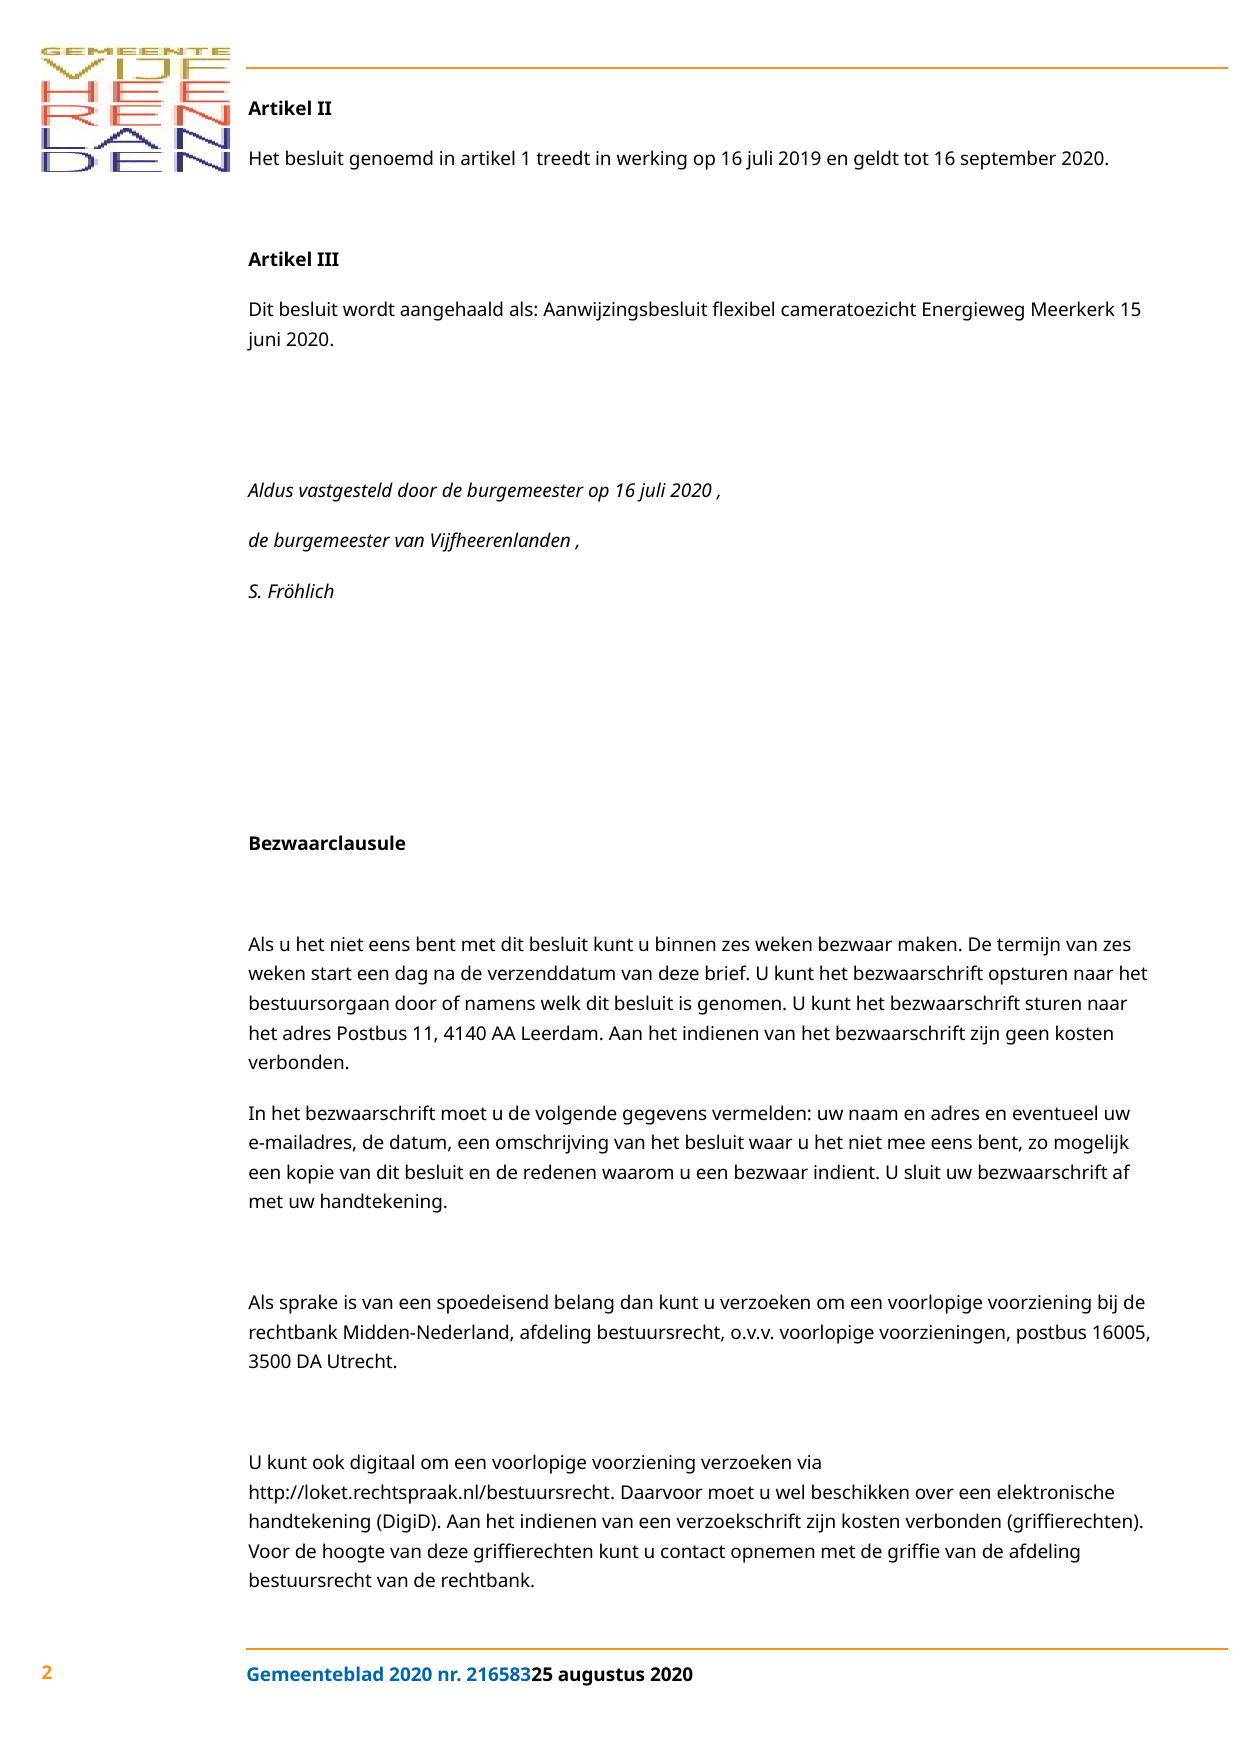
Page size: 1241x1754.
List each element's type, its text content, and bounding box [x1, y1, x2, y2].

picture [41, 47, 231, 172]
text Het besluit genoemd in artikel 1 treedt in werking op 16 juli 2019 en geldt tot 16 september 2020. [248, 145, 1152, 171]
text Artikel III [248, 246, 1152, 272]
text Dit besluit wordt aangehaald als: Aanwijzingsbesluit flexibel cameratoezicht Energieweg Meerkerk 15 juni 2020. [248, 296, 1152, 352]
text Als sprake is van een spoedeisend belang dan kunt u verzoeken om een voorlopige voorziening bij de rechtbank Midden-Nederland, afdeling bestuursrecht, o.v.v. voorlopige voorzieningen, postbus 16005, 3500 DA Utrecht. [248, 1289, 1152, 1374]
text Als u het niet eens bent met dit besluit kunt u binnen zes weken bezwaar maken. De termijn van zes weken start een dag na de verzenddatum van deze brief. U kunt het bezwaarschrift opsturen naar het bestuursorgaan door of namens welk dit besluit is genomen. U kunt het bezwaarschrift sturen naar het adres Postbus 11, 4140 AA Leerdam. Aan het indienen van het bezwaarschrift zijn geen kosten verbonden. [248, 931, 1152, 1075]
text Artikel II [248, 95, 1152, 121]
text U kunt ook digitaal om een voorlopige voorziening verzoeken via http://loket.rechtspraak.nl/bestuursrecht. Daarvoor moet u wel beschikken over een elektronische handtekening (DigiD). Aan het indienen van een verzoekschrift zijn kosten verbonden (griffierechten). Voor de hoogte van deze griffierechten kunt u contact opnemen met de griffie van de afdeling bestuursrecht van de rechtbank. [248, 1449, 1152, 1593]
text In het bezwaarschrift moet u de volgende gegevens vermelden: uw naam en adres en eventueel uw e-mailadres, de datum, een omschrijving van het besluit waar u het niet mee eens bent, zo mogelijk een kopie van dit besluit en de redenen waarom u een bezwaar indient. U sluit uw bezwaarschrift af met uw handtekening. [248, 1100, 1152, 1214]
text S. Fröhlich [248, 578, 1152, 604]
text de burgemeester van Vijfheerenlanden , [248, 528, 1152, 553]
text Bezwaarclausule [248, 830, 1152, 856]
text Aldus vastgesteld door de burgemeester op 16 juli 2020 , [248, 477, 1152, 503]
